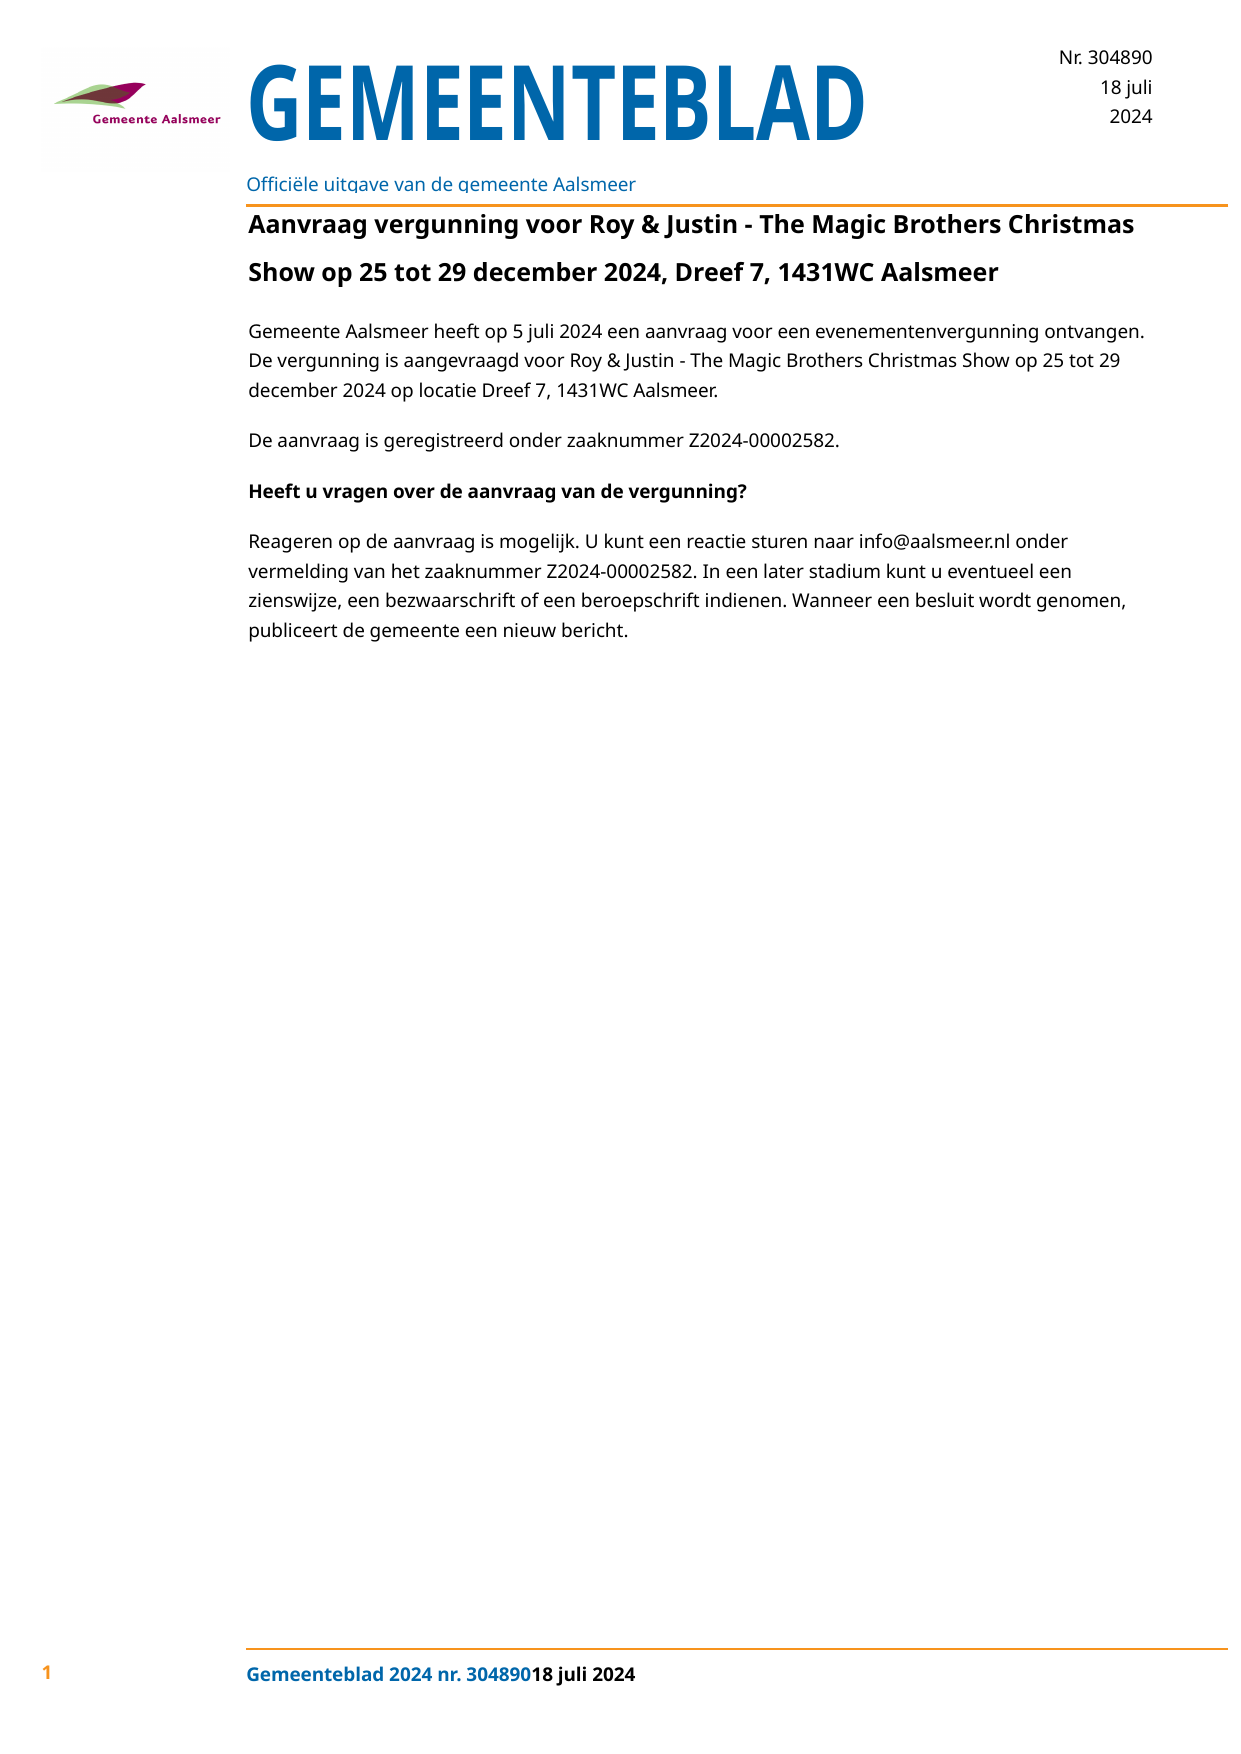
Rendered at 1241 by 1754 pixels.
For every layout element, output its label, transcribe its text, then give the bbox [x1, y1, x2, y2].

text De aanvraag is geregistreerd onder zaaknummer Z2024-00002582. [248, 427, 1152, 453]
text Aanvraag vergunning voor Roy & Justin - The Magic Brothers Christmas Show op 25 tot 29 december 2024, Dreef 7, 1431WC Aalsmeer [248, 207, 1152, 288]
text Heeft u vragen over de aanvraag van de vergunning? [248, 478, 1152, 504]
picture [41, 47, 231, 172]
text Reageren op de aanvraag is mogelijk. U kunt een reactie sturen naar info@aalsmeer.nl onder vermelding van het zaaknummer Z2024-00002582. In een later stadium kunt u eventueel een zienswijze, een bezwaarschrift of een beroepschrift indienen. Wanneer een besluit wordt genomen, publiceert de gemeente een nieuw bericht. [248, 528, 1152, 643]
text Gemeente Aalsmeer heeft op 5 juli 2024 een aanvraag voor een evenementenvergunning ontvangen. De vergunning is aangevraagd voor Roy & Justin - The Magic Brothers Christmas Show op 25 tot 29 december 2024 op locatie Dreef 7, 1431WC Aalsmeer. [248, 318, 1152, 403]
